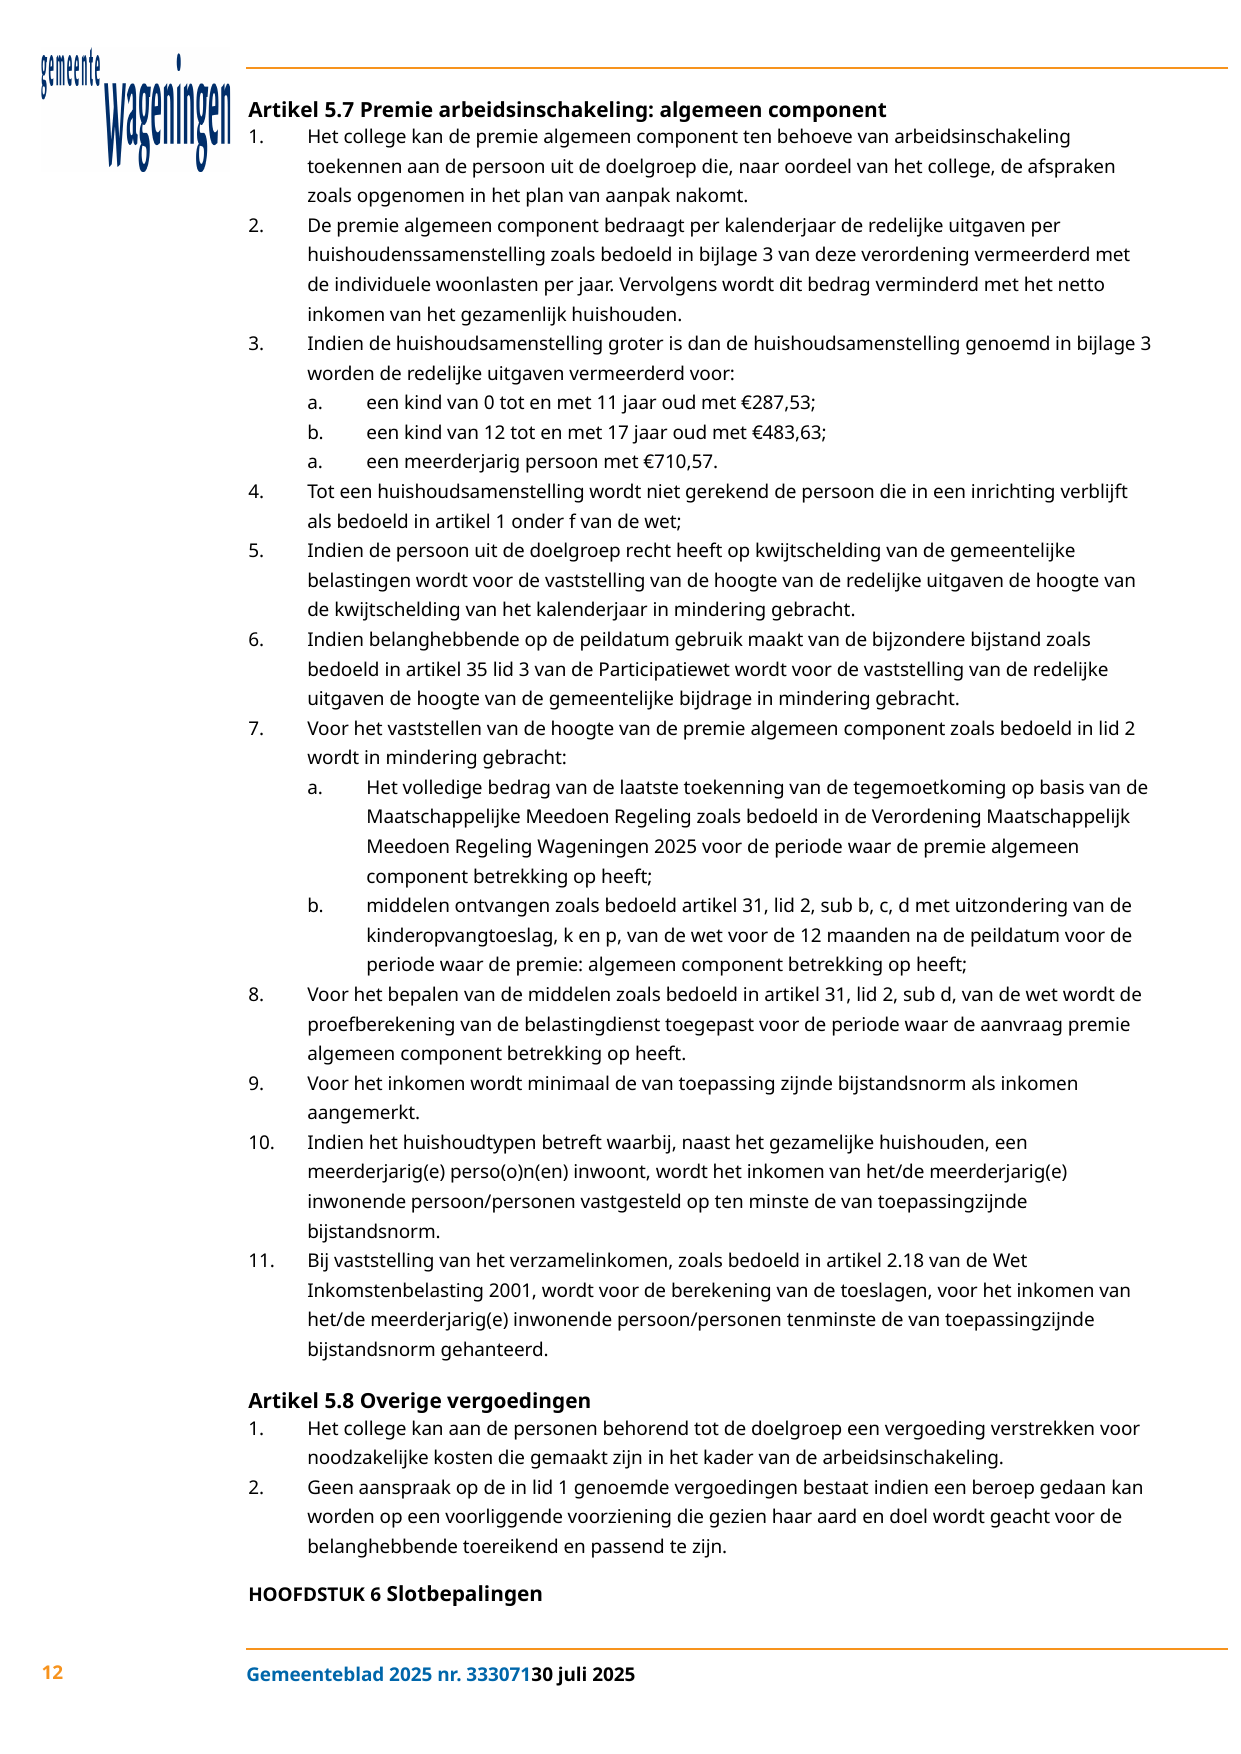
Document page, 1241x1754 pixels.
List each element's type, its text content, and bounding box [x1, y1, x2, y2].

list een kind van 0 tot en met 11 jaar oud met €287,53; [307, 389, 1152, 415]
list Voor het bepalen van de middelen zoals bedoeld in artikel 31, lid 2, sub d, van de wet wordt de proefberekening van de belastingdienst toegepast voor de periode waar de aanvraag premie algemeen component betrekking op heeft. [248, 981, 1152, 1066]
list Indien de persoon uit de doelgroep recht heeft op kwijtschelding van de gemeentelijke belastingen wordt voor de vaststelling van de hoogte van de redelijke uitgaven de hoogte van de kwijtschelding van het kalenderjaar in mindering gebracht. [248, 537, 1152, 622]
list De premie algemeen component bedraagt per kalenderjaar de redelijke uitgaven per huishoudenssamenstelling zoals bedoeld in bijlage 3 van deze verordening vermeerderd met de individuele woonlasten per jaar. Vervolgens wordt dit bedrag verminderd met het netto inkomen van het gezamenlijk huishouden. [248, 212, 1152, 326]
picture [41, 47, 231, 172]
text HOOFDSTUK 6 Slotbepalingen [248, 1579, 1152, 1607]
list een kind van 12 tot en met 17 jaar oud met €483,63; [307, 419, 1152, 445]
list middelen ontvangen zoals bedoeld artikel 31, lid 2, sub b, c, d met uitzondering van de kinderopvangtoeslag, k en p, van de wet voor de 12 maanden na de peildatum voor de periode waar de premie: algemeen component betrekking op heeft; [307, 892, 1152, 977]
list Voor het vaststellen van de hoogte van de premie algemeen component zoals bedoeld in lid 2 wordt in mindering gebracht: [248, 715, 1152, 770]
list Voor het inkomen wordt minimaal de van toepassing zijnde bijstandsnorm als inkomen aangemerkt. [248, 1070, 1152, 1125]
list Het college kan de premie algemeen component ten behoeve van arbeidsinschakeling toekennen aan de persoon uit de doelgroep die, naar oordeel van het college, de afspraken zoals opgenomen in het plan van aanpak nakomt. [248, 123, 1152, 208]
list Tot een huishoudsamenstelling wordt niet gerekend de persoon die in een inrichting verblijft als bedoeld in artikel 1 onder f van de wet; [248, 478, 1152, 533]
text Artikel 5.8 Overige vergoedingen [248, 1387, 1152, 1415]
list een meerderjarig persoon met €710,57. [307, 449, 1152, 474]
list Indien de huishoudsamenstelling groter is dan de huishoudsamenstelling genoemd in bijlage 3 worden de redelijke uitgaven vermeerderd voor: [248, 330, 1152, 386]
list Indien het huishoudtypen betreft waarbij, naast het gezamelijke huishouden, een meerderjarig(e) perso(o)n(en) inwoont, wordt het inkomen van het/de meerderjarig(e) inwonende persoon/personen vastgesteld op ten minste de van toepassingzijnde bijstandsnorm. [248, 1129, 1152, 1243]
list Het college kan aan de personen behorend tot de doelgroep een vergoeding verstrekken voor noodzakelijke kosten die gemaakt zijn in het kader van de arbeidsinschakeling. [248, 1415, 1152, 1470]
list Indien belanghebbende op de peildatum gebruik maakt van de bijzondere bijstand zoals bedoeld in artikel 35 lid 3 van de Participatiewet wordt voor de vaststelling van de redelijke uitgaven de hoogte van de gemeentelijke bijdrage in mindering gebracht. [248, 626, 1152, 711]
text Artikel 5.7 Premie arbeidsinschakeling: algemeen component [248, 95, 1152, 123]
list Het volledige bedrag van de laatste toekenning van de tegemoetkoming op basis van de Maatschappelijke Meedoen Regeling zoals bedoeld in de Verordening Maatschappelijk Meedoen Regeling Wageningen 2025 voor de periode waar de premie algemeen component betrekking op heeft; [307, 774, 1152, 888]
list Geen aanspraak op de in lid 1 genoemde vergoedingen bestaat indien een beroep gedaan kan worden op een voorliggende voorziening die gezien haar aard en doel wordt geacht voor de belanghebbende toereikend en passend te zijn. [248, 1474, 1152, 1559]
list Bij vaststelling van het verzamelinkomen, zoals bedoeld in artikel 2.18 van de Wet Inkomstenbelasting 2001, wordt voor de berekening van de toeslagen, voor het inkomen van het/de meerderjarig(e) inwonende persoon/personen tenminste de van toepassingzijnde bijstandsnorm gehanteerd. [248, 1247, 1152, 1362]
